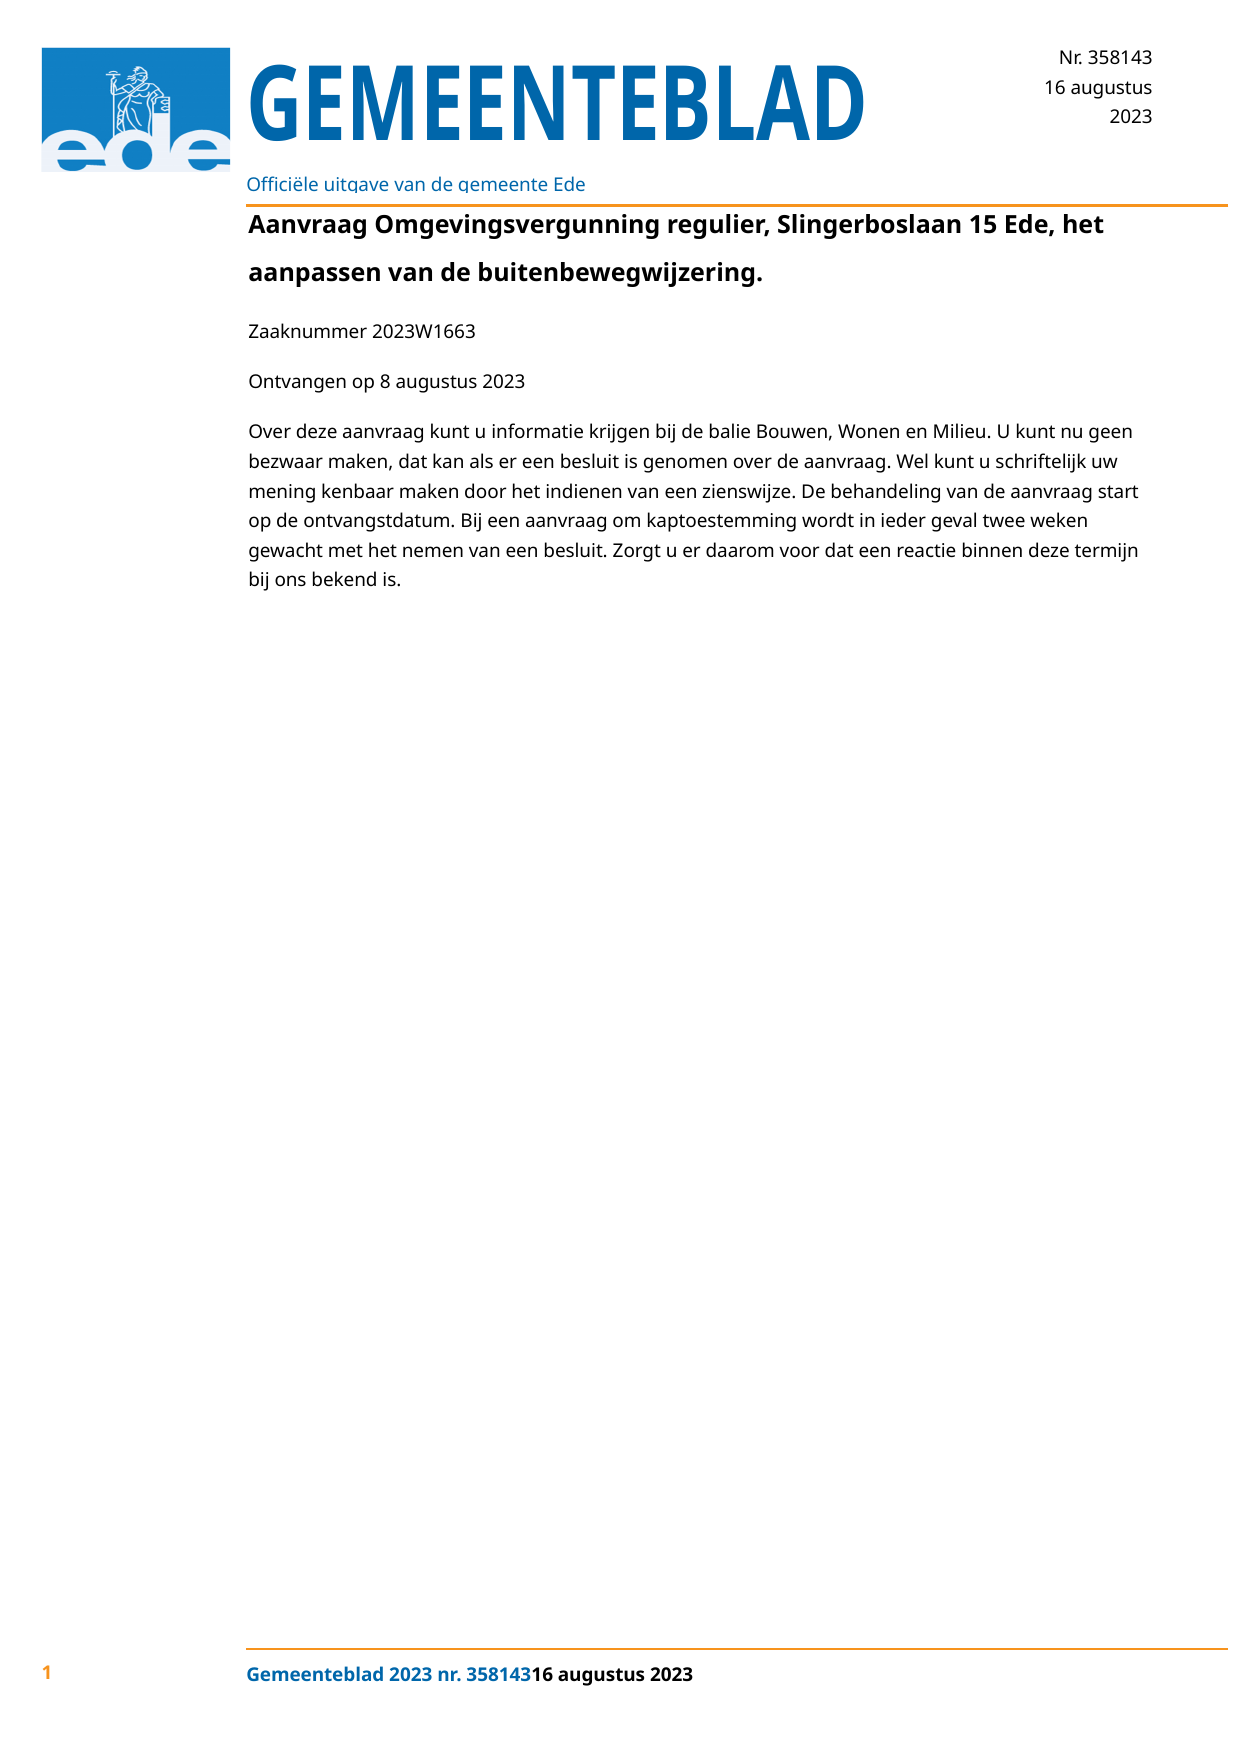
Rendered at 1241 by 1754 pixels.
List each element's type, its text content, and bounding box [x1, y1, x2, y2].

picture [41, 47, 231, 172]
text Zaaknummer 2023W1663 [248, 318, 1152, 344]
text Ontvangen op 8 augustus 2023 [248, 368, 1152, 394]
text Aanvraag Omgevingsvergunning regulier, Slingerboslaan 15 Ede, het aanpassen van de buitenbewegwijzering. [248, 207, 1152, 288]
text Over deze aanvraag kunt u informatie krijgen bij de balie Bouwen, Wonen en Milieu. U kunt nu geen bezwaar maken, dat kan als er een besluit is genomen over de aanvraag. Wel kunt u schriftelijk uw mening kenbaar maken door het indienen van een zienswijze. De behandeling van de aanvraag start op de ontvangstdatum. Bij een aanvraag om kaptoestemming wordt in ieder geval twee weken gewacht met het nemen van een besluit. Zorgt u er daarom voor dat een reactie binnen deze termijn bij ons bekend is. [248, 419, 1152, 592]
